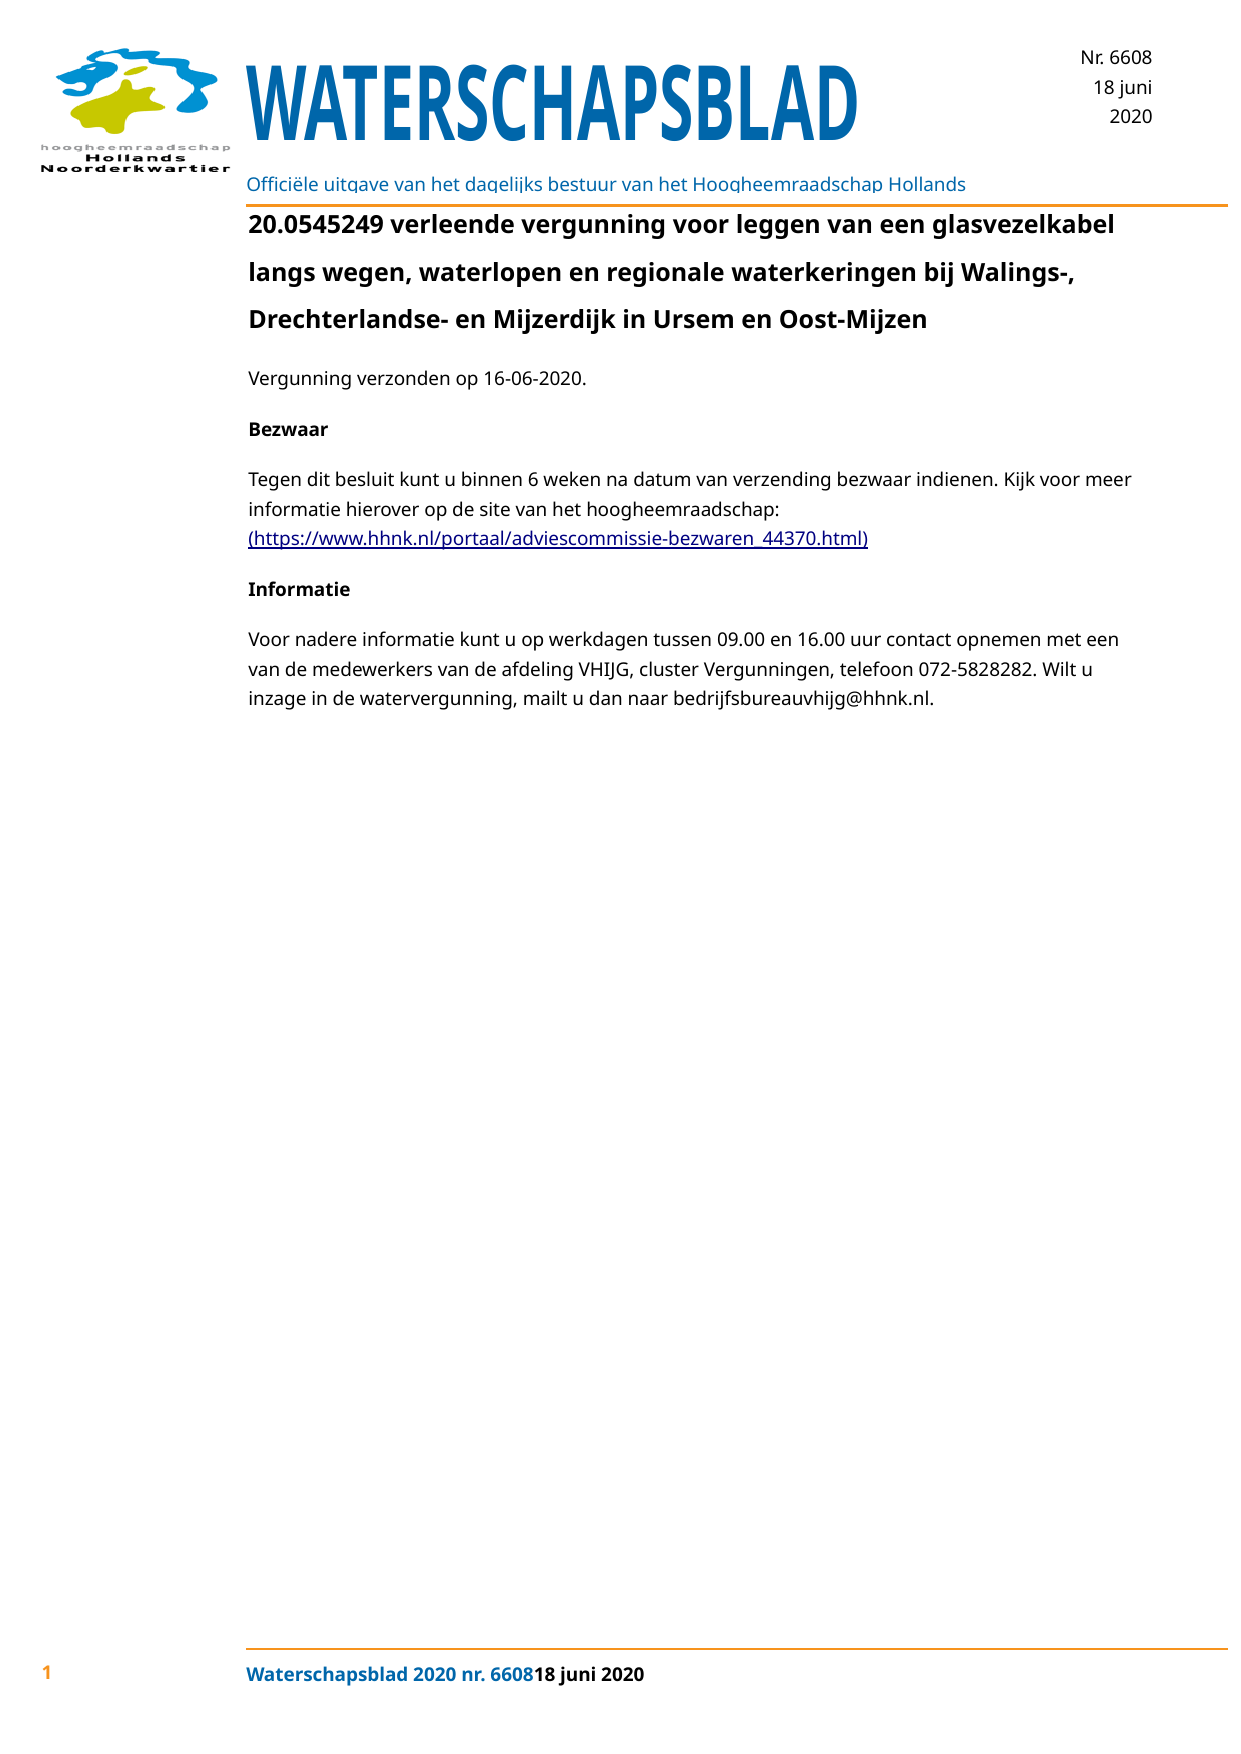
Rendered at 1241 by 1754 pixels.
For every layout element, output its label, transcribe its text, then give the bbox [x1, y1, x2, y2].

text 20.0545249 verleende vergunning voor leggen van een glasvezelkabel langs wegen, waterlopen en regionale waterkeringen bij Walings-, Drechterlandse- en Mijzerdijk in Ursem en Oost-Mijzen [248, 207, 1152, 336]
text Bezwaar [248, 416, 1152, 442]
picture [41, 47, 231, 172]
text Voor nadere informatie kunt u op werkdagen tussen 09.00 en 16.00 uur contact opnemen met een van de medewerkers van de afdeling VHIJG, cluster Vergunningen, telefoon 072-5828282. Wilt u inzage in de watervergunning, mailt u dan naar bedrijfsbureauvhijg@hhnk.nl. [248, 626, 1152, 711]
text Vergunning verzonden op 16-06-2020. [248, 366, 1152, 391]
text Informatie [248, 576, 1152, 602]
text Tegen dit besluit kunt u binnen 6 weken na datum van verzending bezwaar indienen. Kijk voor meer informatie hierover op de site van het hoogheemraadschap: (https://www.hhnk.nl/portaal/adviescommissie-bezwaren_44370.html) [248, 466, 1152, 551]
